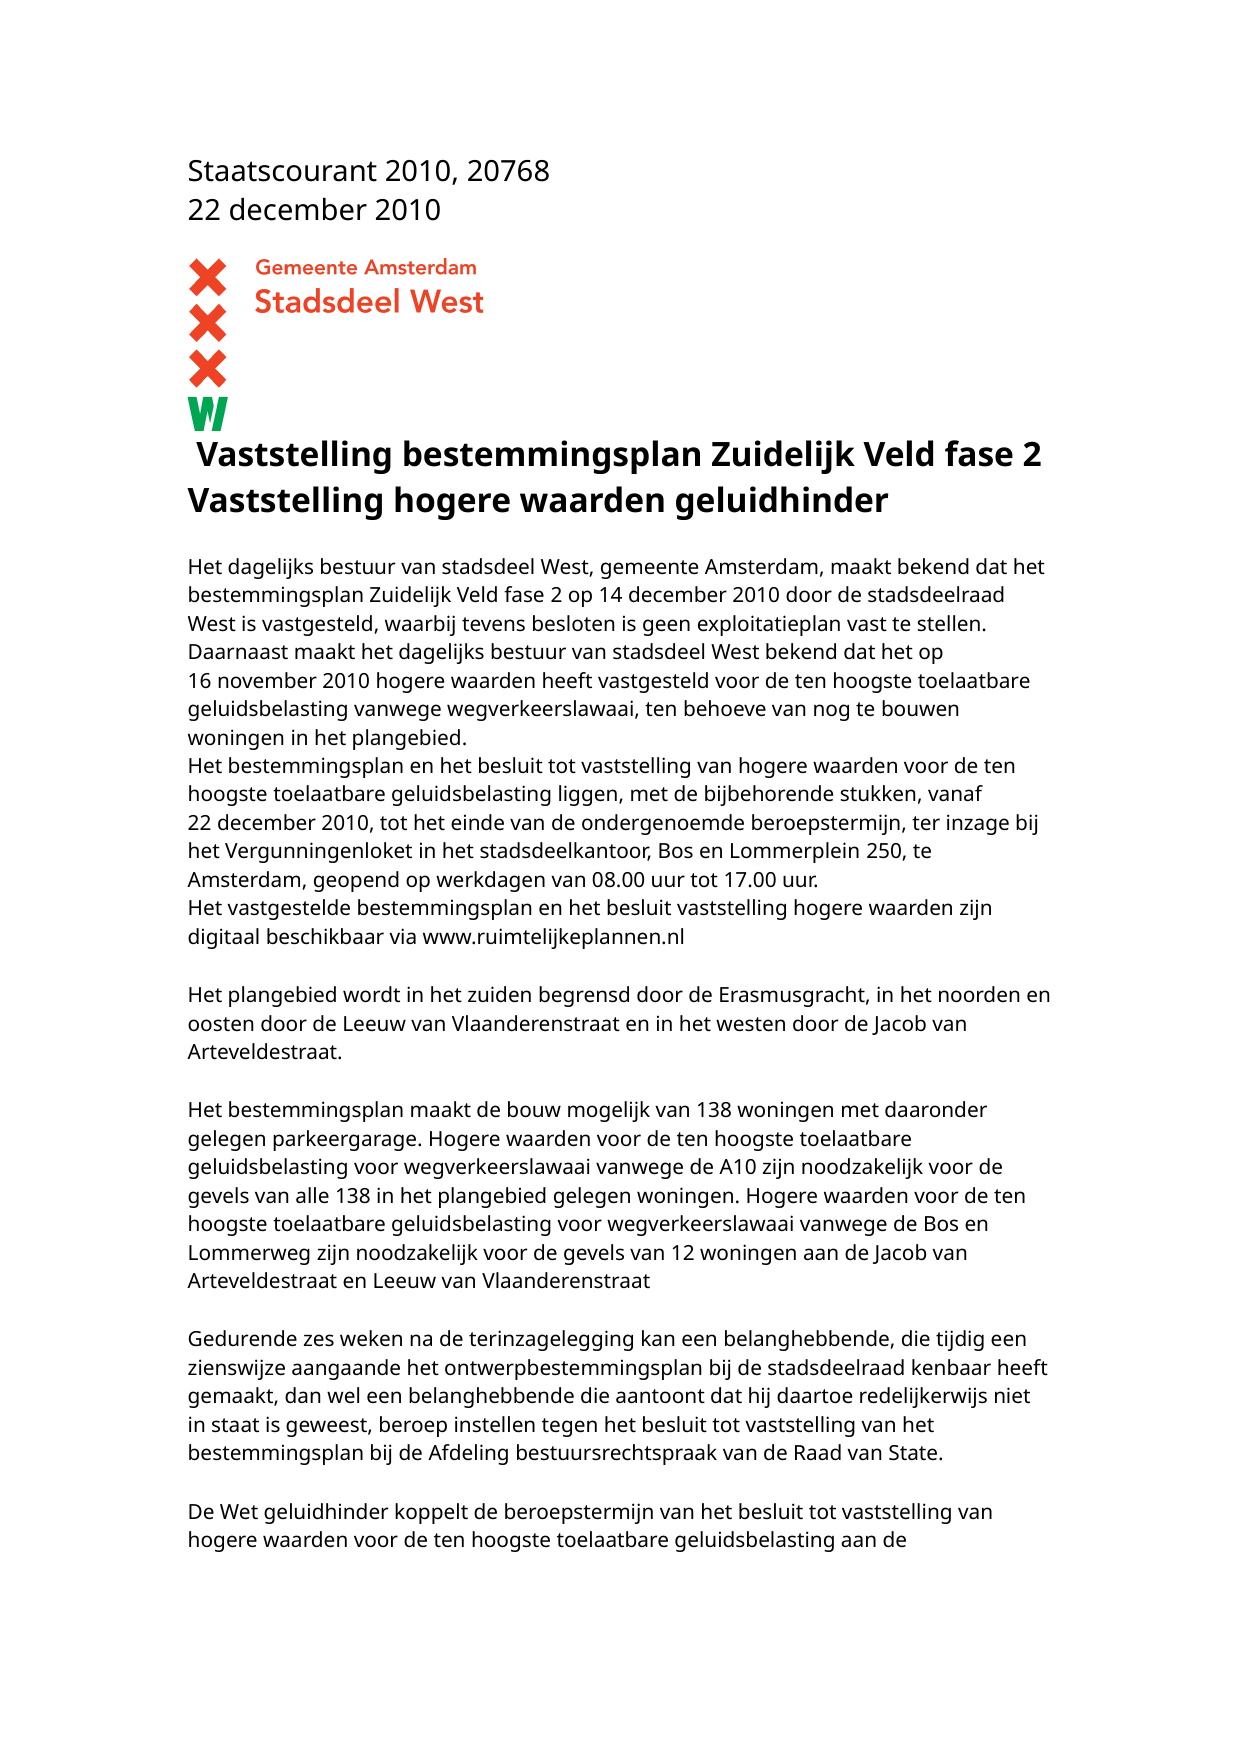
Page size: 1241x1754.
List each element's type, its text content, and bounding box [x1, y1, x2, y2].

text 22 december 2010 [187, 190, 1053, 229]
text Het bestemmingsplan en het besluit tot vaststelling van hogere waarden voor de ten hoogste toelaatbare geluidsbelasting liggen, met de bijbehorende stukken, vanaf 22 december 2010, tot het einde van de ondergenoemde beroepstermijn, ter inzage bij het Vergunningenloket in het stadsdeelkantoor, Bos en Lommerplein 250, te Amsterdam, geopend op werkdagen van 08.00 uur tot 17.00 uur. [187, 751, 1053, 893]
text Gedurende zes weken na de terinzagelegging kan een belanghebbende, die tijdig een zienswijze aangaande het ontwerpbestemmingsplan bij de stadsdeelraad kenbaar heeft gemaakt, dan wel een belanghebbende die aantoont dat hij daartoe redelijkerwijs niet in staat is geweest, beroep instellen tegen het besluit tot vaststelling van het bestemmingsplan bij de Afdeling bestuursrechtspraak van de Raad van State. [187, 1324, 1053, 1467]
text Staatscourant 2010, 20768 [187, 150, 1053, 190]
text Daarnaast maakt het dagelijks bestuur van stadsdeel West bekend dat het op 16 november 2010 hogere waarden heeft vastgesteld voor de ten hoogste toelaatbare geluidsbelasting vanwege wegverkeerslawaai, ten behoeve van nog te bouwen woningen in het plangebied. [187, 637, 1053, 751]
picture [187, 258, 484, 431]
subtitle Vaststelling bestemmingsplan Zuidelijk Veld fase 2 Vaststelling hogere waarden geluidhinder [187, 271, 1053, 522]
text Het bestemmingsplan maakt de bouw mogelijk van 138 woningen met daaronder gelegen parkeergarage. Hogere waarden voor de ten hoogste toelaatbare geluidsbelasting voor wegverkeerslawaai vanwege de A10 zijn noodzakelijk voor de gevels van alle 138 in het plangebied gelegen woningen. Hogere waarden voor de ten hoogste toelaatbare geluidsbelasting voor wegverkeerslawaai vanwege de Bos en Lommerweg zijn noodzakelijk voor de gevels van 12 woningen aan de Jacob van Arteveldestraat en Leeuw van Vlaanderenstraat [187, 1096, 1053, 1294]
text Het plangebied wordt in het zuiden begrensd door de Erasmusgracht, in het noorden en oosten door de Leeuw van Vlaanderenstraat en in het westen door de Jacob van Arteveldestraat. [187, 980, 1053, 1066]
text Het dagelijks bestuur van stadsdeel West, gemeente Amsterdam, maakt bekend dat het bestemmingsplan Zuidelijk Veld fase 2 op 14 december 2010 door de stadsdeelraad West is vastgesteld, waarbij tevens besloten is geen exploitatieplan vast te stellen. [187, 552, 1053, 637]
text De Wet geluidhinder koppelt de beroepstermijn van het besluit tot vaststelling van hogere waarden voor de ten hoogste toelaatbare geluidsbelasting aan de [187, 1497, 1053, 1554]
text Het vastgestelde bestemmingsplan en het besluit vaststelling hogere waarden zijn digitaal beschikbaar via www.ruimtelijkeplannen.nl [187, 893, 1053, 950]
